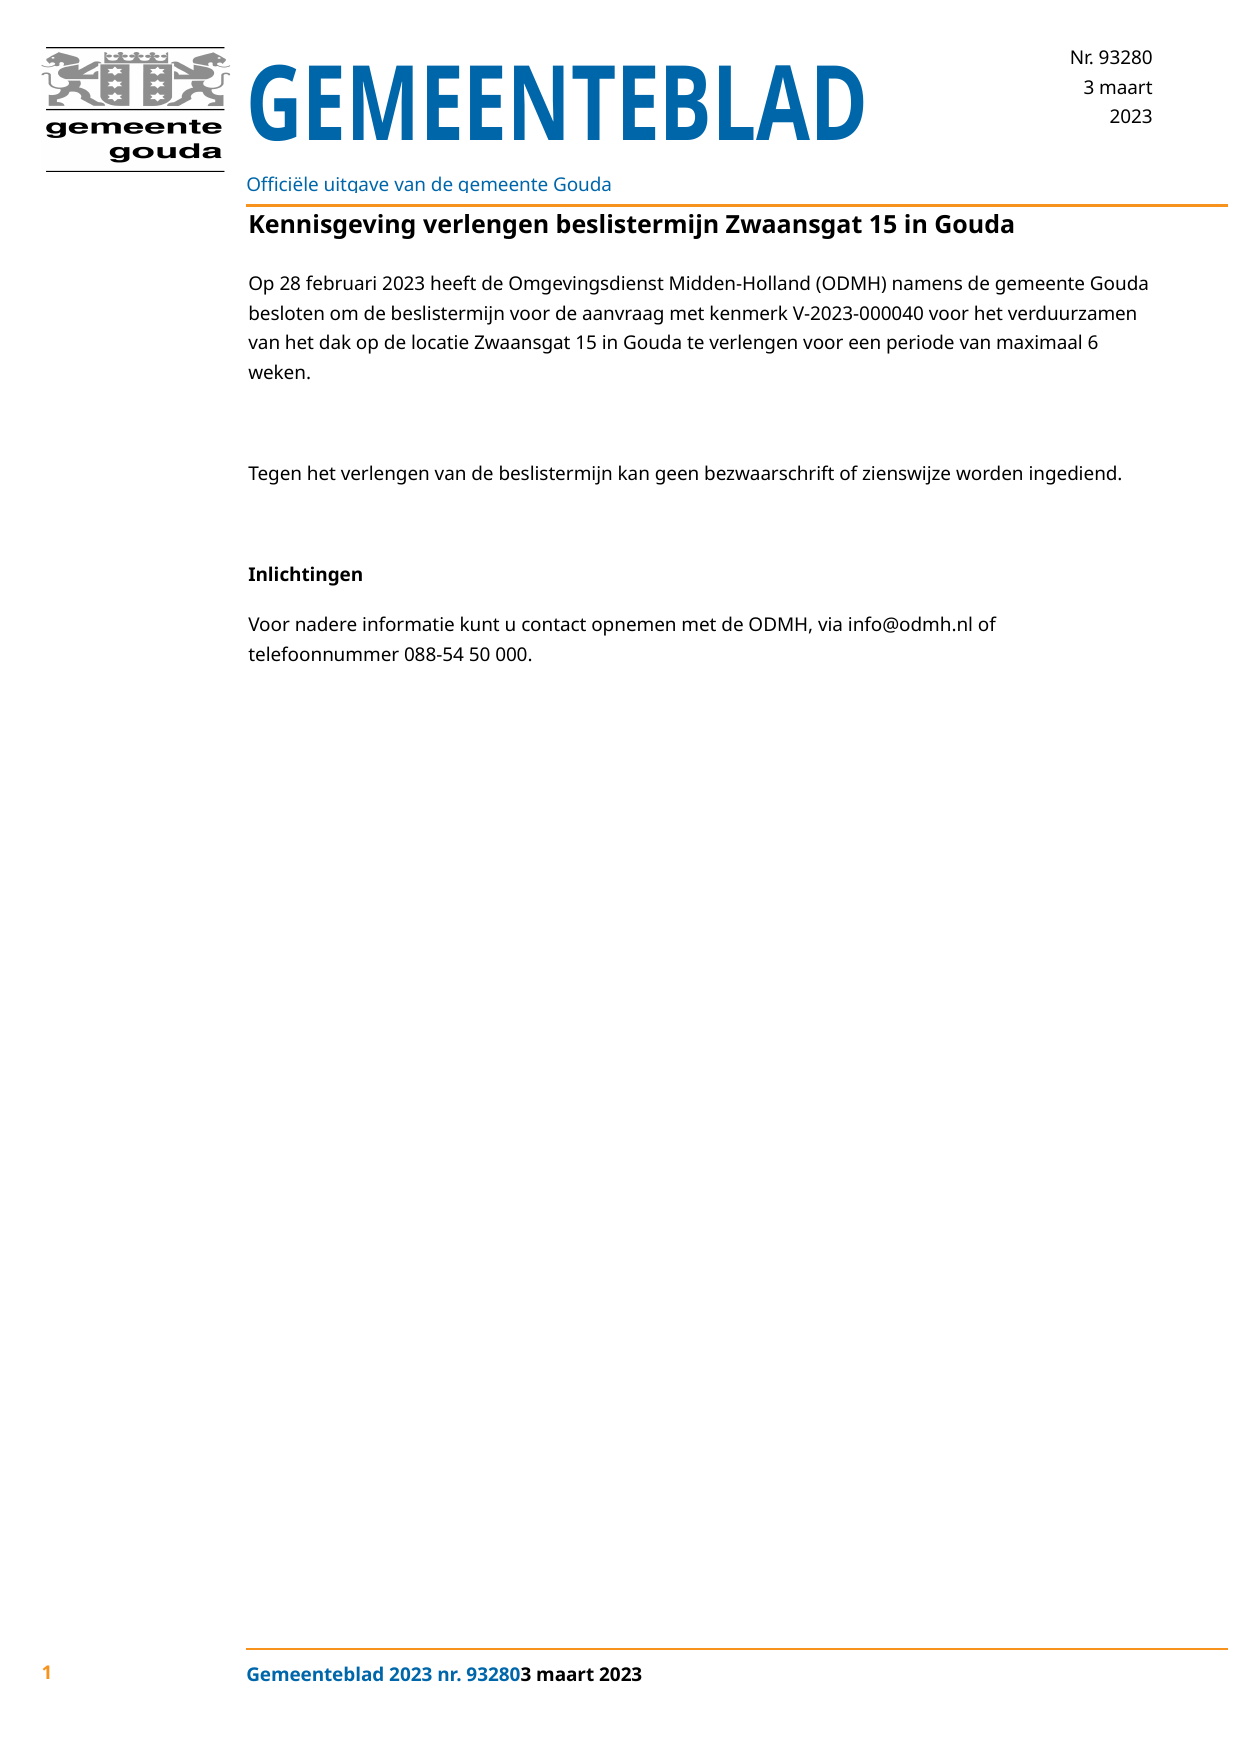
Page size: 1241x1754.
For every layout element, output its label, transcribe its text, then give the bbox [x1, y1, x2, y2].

text Kennisgeving verlengen beslistermijn Zwaansgat 15 in Gouda [248, 207, 1152, 241]
text Voor nadere informatie kunt u contact opnemen met de ODMH, via info@odmh.nl of telefoonnummer 088-54 50 000. [248, 611, 1152, 666]
text Tegen het verlengen van de beslistermijn kan geen bezwaarschrift of zienswijze worden ingediend. [248, 460, 1152, 486]
text Op 28 februari 2023 heeft de Omgevingsdienst Midden-Holland (ODMH) namens de gemeente Gouda besloten om de beslistermijn voor de aanvraag met kenmerk V-2023-000040 voor het verduurzamen van het dak op de locatie Zwaansgat 15 in Gouda te verlengen voor een periode van maximaal 6 weken. [248, 270, 1152, 385]
picture [41, 47, 231, 172]
text Inlichtingen [248, 561, 1152, 586]
